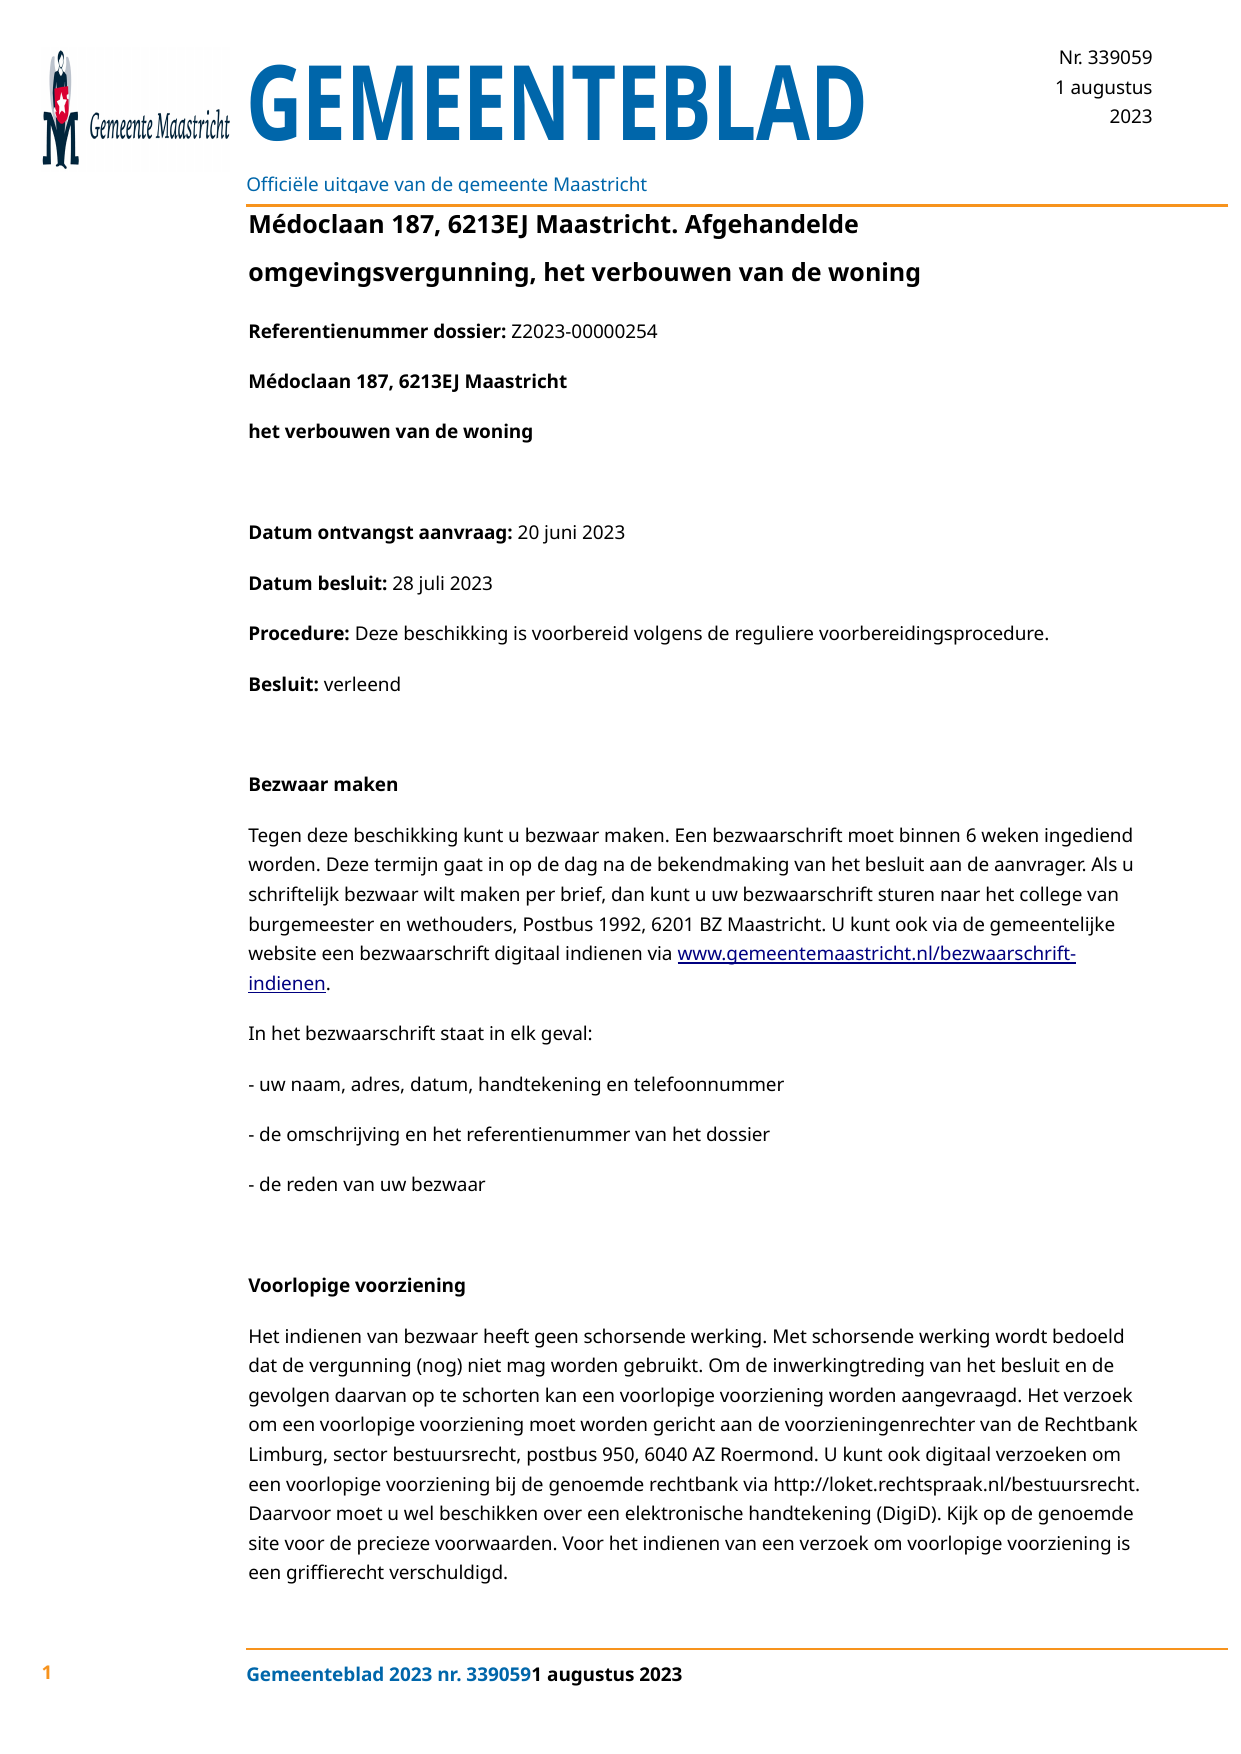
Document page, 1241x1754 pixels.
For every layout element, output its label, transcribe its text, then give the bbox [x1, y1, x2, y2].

text Voorlopige voorziening [248, 1272, 1152, 1298]
text Procedure: Deze beschikking is voorbereid volgens de reguliere voorbereidingsprocedure. [248, 620, 1152, 646]
text Besluit: verleend [248, 671, 1152, 697]
text Médoclaan 187, 6213EJ Maastricht [248, 368, 1152, 394]
text - uw naam, adres, datum, handtekening en telefoonnummer [248, 1071, 1152, 1097]
text Referentienummer dossier: Z2023-00000254 [248, 318, 1152, 344]
text Bezwaar maken [248, 772, 1152, 797]
text Datum ontvangst aanvraag: 20 juni 2023 [248, 519, 1152, 545]
picture [41, 47, 231, 172]
text Médoclaan 187, 6213EJ Maastricht. Afgehandelde omgevingsvergunning, het verbouwen van de woning [248, 207, 1152, 288]
text - de reden van uw bezwaar [248, 1172, 1152, 1197]
text - de omschrijving en het referentienummer van het dossier [248, 1121, 1152, 1147]
text Tegen deze beschikking kunt u bezwaar maken. Een bezwaarschrift moet binnen 6 weken ingediend worden. Deze termijn gaat in op de dag na de bekendmaking van het besluit aan de aanvrager. Als u schriftelijk bezwaar wilt maken per brief, dan kunt u uw bezwaarschrift sturen naar het college van burgemeester en wethouders, Postbus 1992, 6201 BZ Maastricht. U kunt ook via de gemeentelijke website een bezwaarschrift digitaal indienen via www.gemeentemaastricht.nl/bezwaarschrift-indienen. [248, 822, 1152, 996]
text het verbouwen van de woning [248, 419, 1152, 444]
text Het indienen van bezwaar heeft geen schorsende werking. Met schorsende werking wordt bedoeld dat de vergunning (nog) niet mag worden gebruikt. Om de inwerkingtreding van het besluit en de gevolgen daarvan op te schorten kan een voorlopige voorziening worden aangevraagd. Het verzoek om een voorlopige voorziening moet worden gericht aan de voorzieningenrechter van de Rechtbank Limburg, sector bestuursrecht, postbus 950, 6040 AZ Roermond. U kunt ook digitaal verzoeken om een voorlopige voorziening bij de genoemde rechtbank via http://loket.rechtspraak.nl/bestuursrecht. Daarvoor moet u wel beschikken over een elektronische handtekening (DigiD). Kijk op de genoemde site voor de precieze voorwaarden. Voor het indienen van een verzoek om voorlopige voorziening is een griffierecht verschuldigd. [248, 1323, 1152, 1585]
text In het bezwaarschrift staat in elk geval: [248, 1020, 1152, 1046]
text Datum besluit: 28 juli 2023 [248, 570, 1152, 596]
